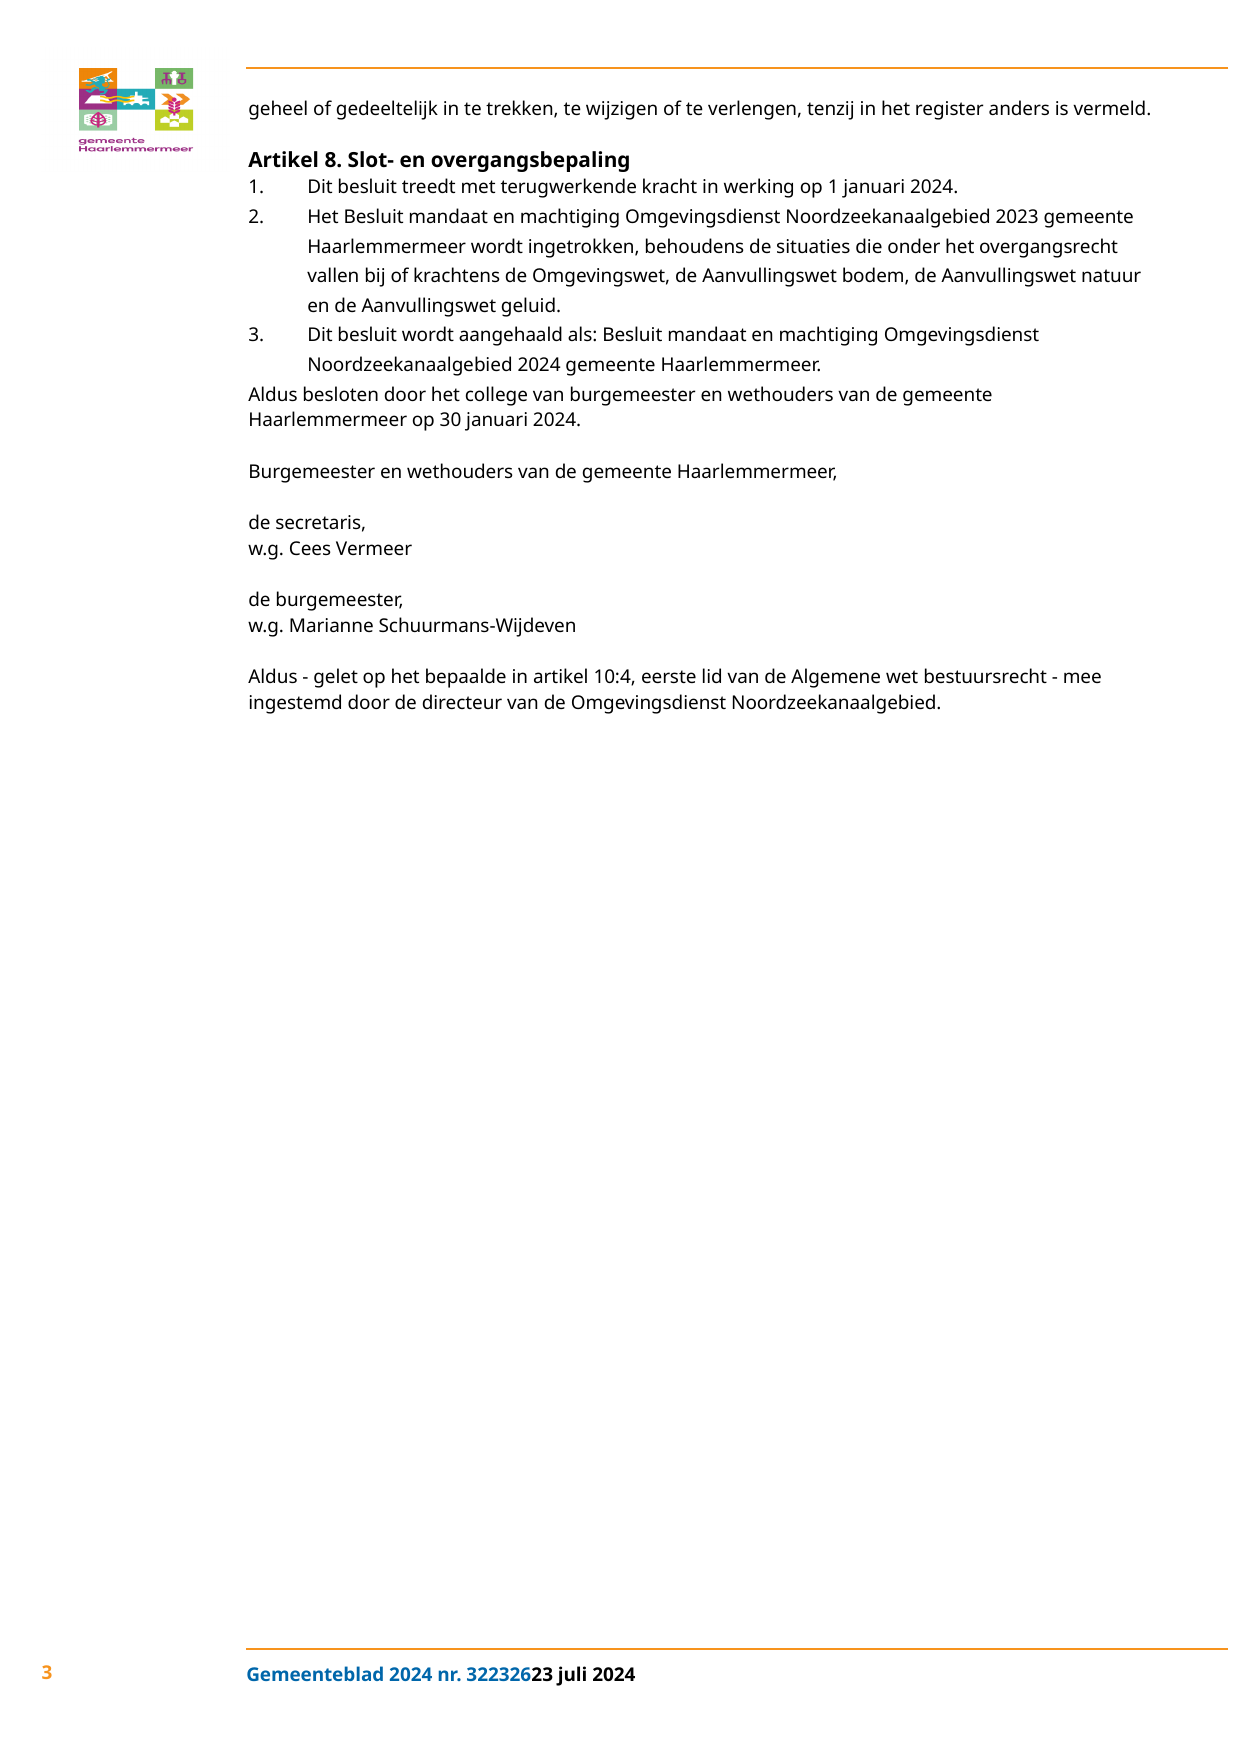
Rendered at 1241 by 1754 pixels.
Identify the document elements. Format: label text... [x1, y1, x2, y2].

text Burgemeester en wethouders van de gemeente Haarlemmermeer, [248, 458, 1152, 484]
text de burgemeester, [248, 587, 1152, 612]
picture [41, 47, 231, 172]
list Dit besluit wordt aangehaald als: Besluit mandaat en machtiging Omgevingsdienst Noordzeekanaalgebied 2024 gemeente Haarlemmermeer. [248, 322, 1152, 377]
text w.g. Cees Vermeer [248, 535, 1152, 561]
list Dit besluit treedt met terugwerkende kracht in werking op 1 januari 2024. [248, 174, 1152, 199]
text de secretaris, [248, 509, 1152, 535]
text Aldus besloten door het college van burgemeester en wethouders van de gemeente Haarlemmermeer op 30 januari 2024. [248, 381, 1152, 432]
text geheel of gedeeltelijk in te trekken, te wijzigen of te verlengen, tenzij in het register anders is vermeld. [248, 95, 1152, 121]
text Artikel 8. Slot- en overgangsbepaling [248, 145, 1152, 174]
text Aldus - gelet op het bepaalde in artikel 10:4, eerste lid van de Algemene wet bestuursrecht - mee ingestemd door de directeur van de Omgevingsdienst Noordzeekanaalgebied. [248, 664, 1152, 715]
list Het Besluit mandaat en machtiging Omgevingsdienst Noordzeekanaalgebied 2023 gemeente Haarlemmermeer wordt ingetrokken, behoudens de situaties die onder het overgangsrecht vallen bij of krachtens de Omgevingswet, de Aanvullingswet bodem, de Aanvullingswet natuur en de Aanvullingswet geluid. [248, 203, 1152, 318]
text w.g. Marianne Schuurmans-Wijdeven [248, 612, 1152, 638]
